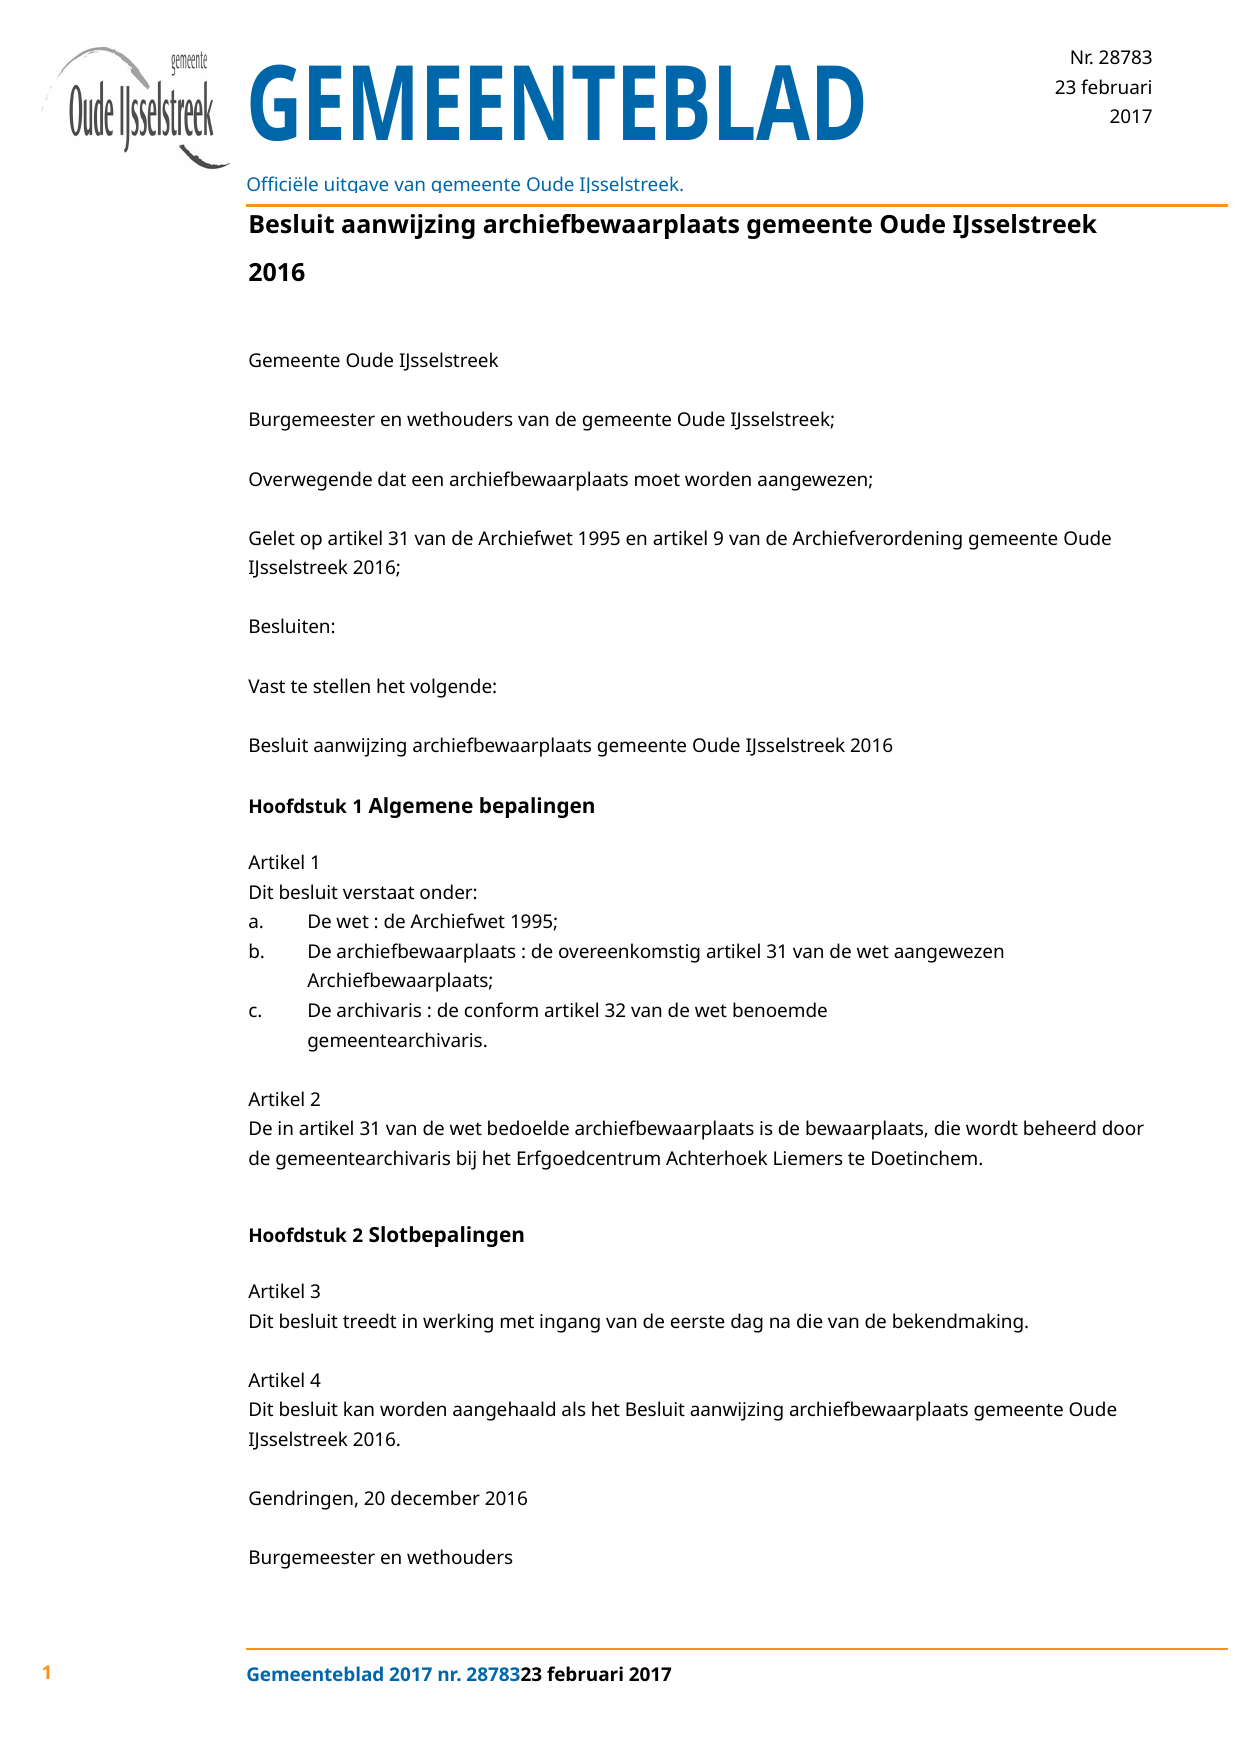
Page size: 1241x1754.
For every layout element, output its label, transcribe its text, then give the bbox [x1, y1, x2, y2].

list Archiefbewaarplaats; [248, 968, 1152, 993]
list De wet : de Archiefwet 1995; [248, 908, 1152, 934]
text Hoofdstuk 2 Slotbepalingen [248, 1220, 1152, 1249]
text Gendringen, 20 december 2016 [248, 1485, 1152, 1511]
list De archivaris : de conform artikel 32 van de wet benoemde [248, 997, 1152, 1023]
text Overwegende dat een archiefbewaarplaats moet worden aangewezen; [248, 466, 1152, 492]
text Besluit aanwijzing archiefbewaarplaats gemeente Oude IJsselstreek 2016 [248, 207, 1152, 288]
text Artikel 4 [248, 1367, 1152, 1393]
text Gelet op artikel 31 van de Archiefwet 1995 en artikel 9 van de Archiefverordening gemeente Oude IJsselstreek 2016; [248, 525, 1152, 580]
text Hoofdstuk 1 Algemene bepalingen [248, 791, 1152, 820]
text Burgemeester en wethouders [248, 1544, 1152, 1570]
picture [41, 47, 231, 172]
text Gemeente Oude IJsselstreek [248, 347, 1152, 373]
text Dit besluit treedt in werking met ingang van de eerste dag na die van de bekendmaking. [248, 1308, 1152, 1334]
text Besluit aanwijzing archiefbewaarplaats gemeente Oude IJsselstreek 2016 [248, 732, 1152, 758]
text Artikel 1 [248, 849, 1152, 875]
text Artikel 3 [248, 1278, 1152, 1304]
text Artikel 2 [248, 1086, 1152, 1112]
text Dit besluit kan worden aangehaald als het Besluit aanwijzing archiefbewaarplaats gemeente Oude IJsselstreek 2016. [248, 1397, 1152, 1452]
text Burgemeester en wethouders van de gemeente Oude IJsselstreek; [248, 407, 1152, 432]
text Vast te stellen het volgende: [248, 673, 1152, 699]
text Besluiten: [248, 614, 1152, 639]
list De archiefbewaarplaats : de overeenkomstig artikel 31 van de wet aangewezen [248, 938, 1152, 964]
text Dit besluit verstaat onder: [248, 879, 1152, 904]
list gemeentearchivaris. [248, 1027, 1152, 1052]
text De in artikel 31 van de wet bedoelde archiefbewaarplaats is de bewaarplaats, die wordt beheerd door de gemeentearchivaris bij het Erfgoedcentrum Achterhoek Liemers te Doetinchem. [248, 1116, 1152, 1171]
